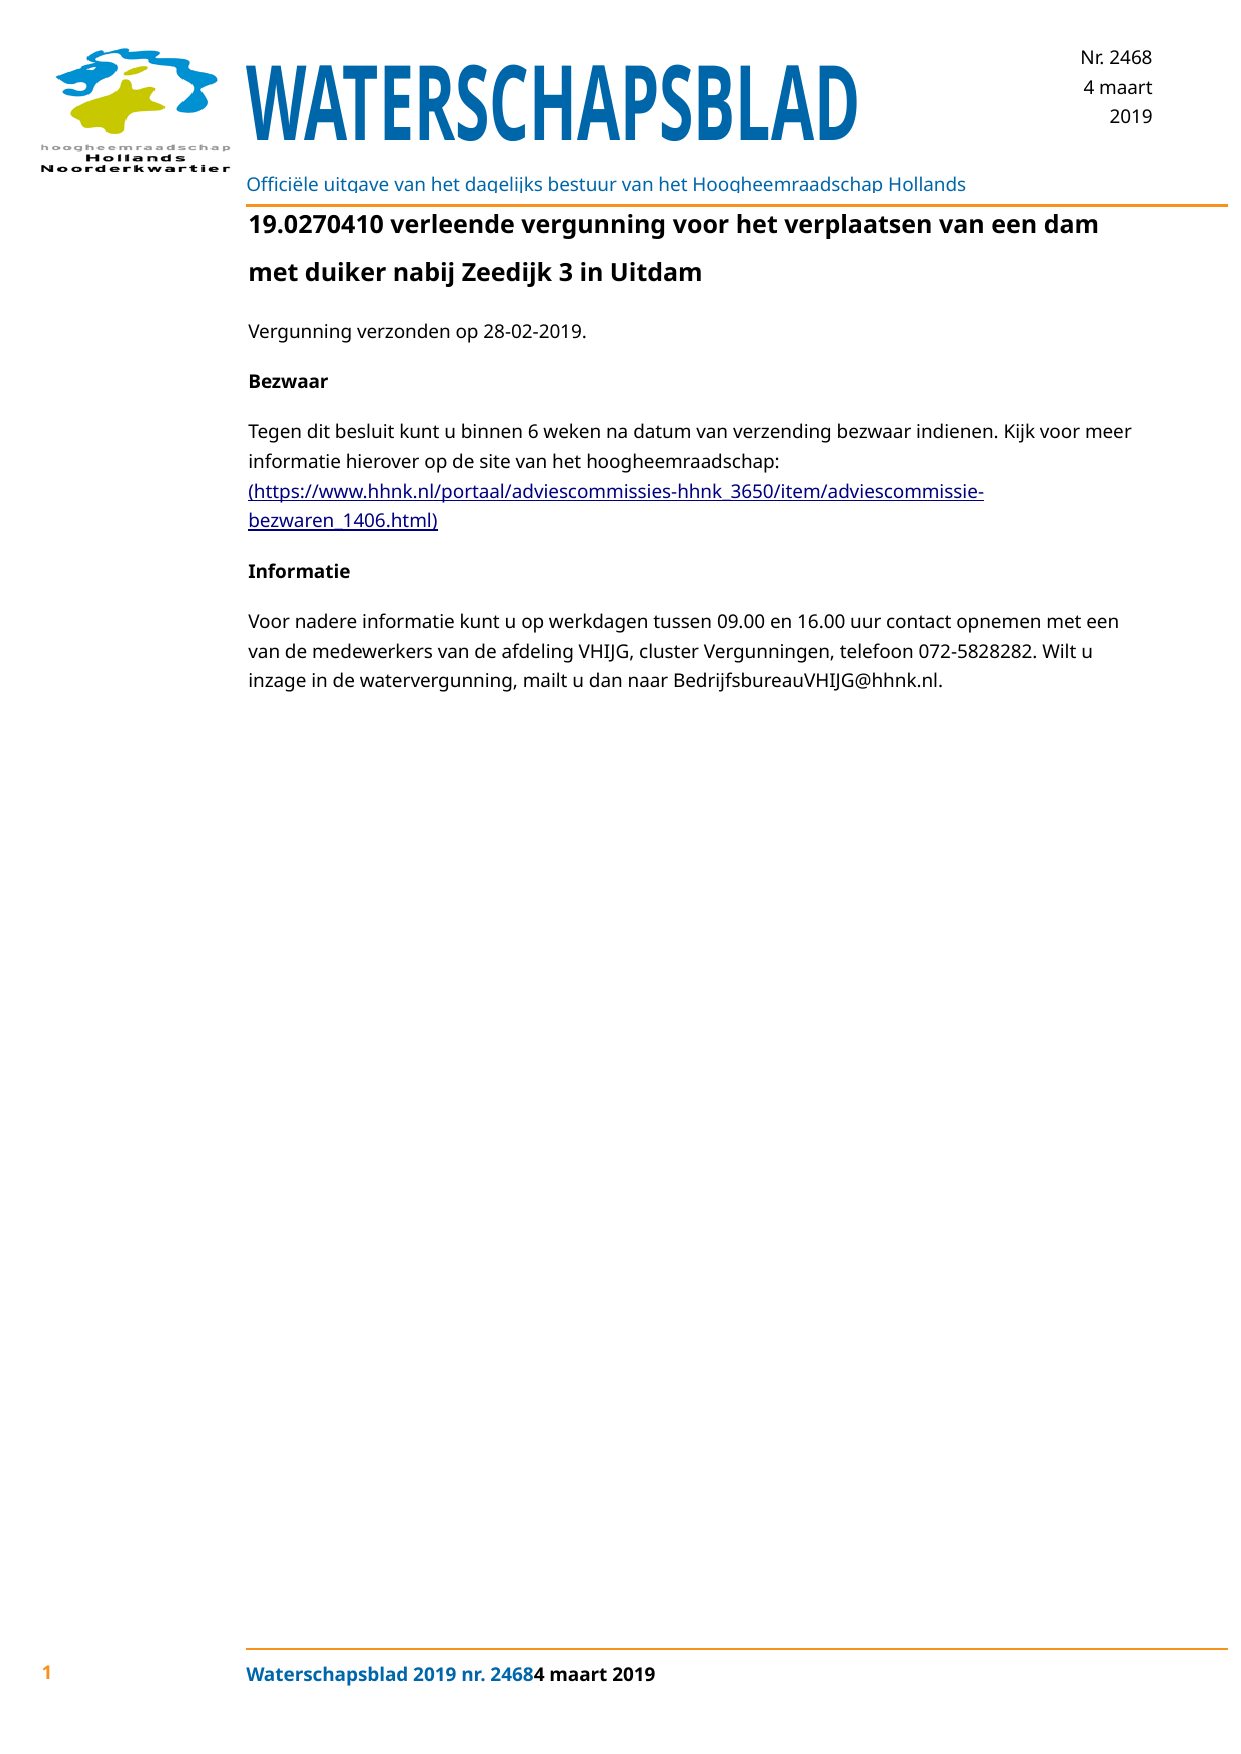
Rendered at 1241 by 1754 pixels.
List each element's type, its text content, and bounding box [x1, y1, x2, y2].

text Informatie [248, 558, 1152, 584]
text Voor nadere informatie kunt u op werkdagen tussen 09.00 en 16.00 uur contact opnemen met een van de medewerkers van de afdeling VHIJG, cluster Vergunningen, telefoon 072-5828282. Wilt u inzage in de watervergunning, mailt u dan naar BedrijfsbureauVHIJG@hhnk.nl. [248, 608, 1152, 693]
text Tegen dit besluit kunt u binnen 6 weken na datum van verzending bezwaar indienen. Kijk voor meer informatie hierover op de site van het hoogheemraadschap: (https://www.hhnk.nl/portaal/adviescommissies-hhnk_3650/item/adviescommissie-bezwaren_1406.html) [248, 419, 1152, 533]
text Bezwaar [248, 368, 1152, 394]
picture [41, 47, 231, 172]
text 19.0270410 verleende vergunning voor het verplaatsen van een dam met duiker nabij Zeedijk 3 in Uitdam [248, 207, 1152, 288]
text Vergunning verzonden op 28-02-2019. [248, 318, 1152, 344]
